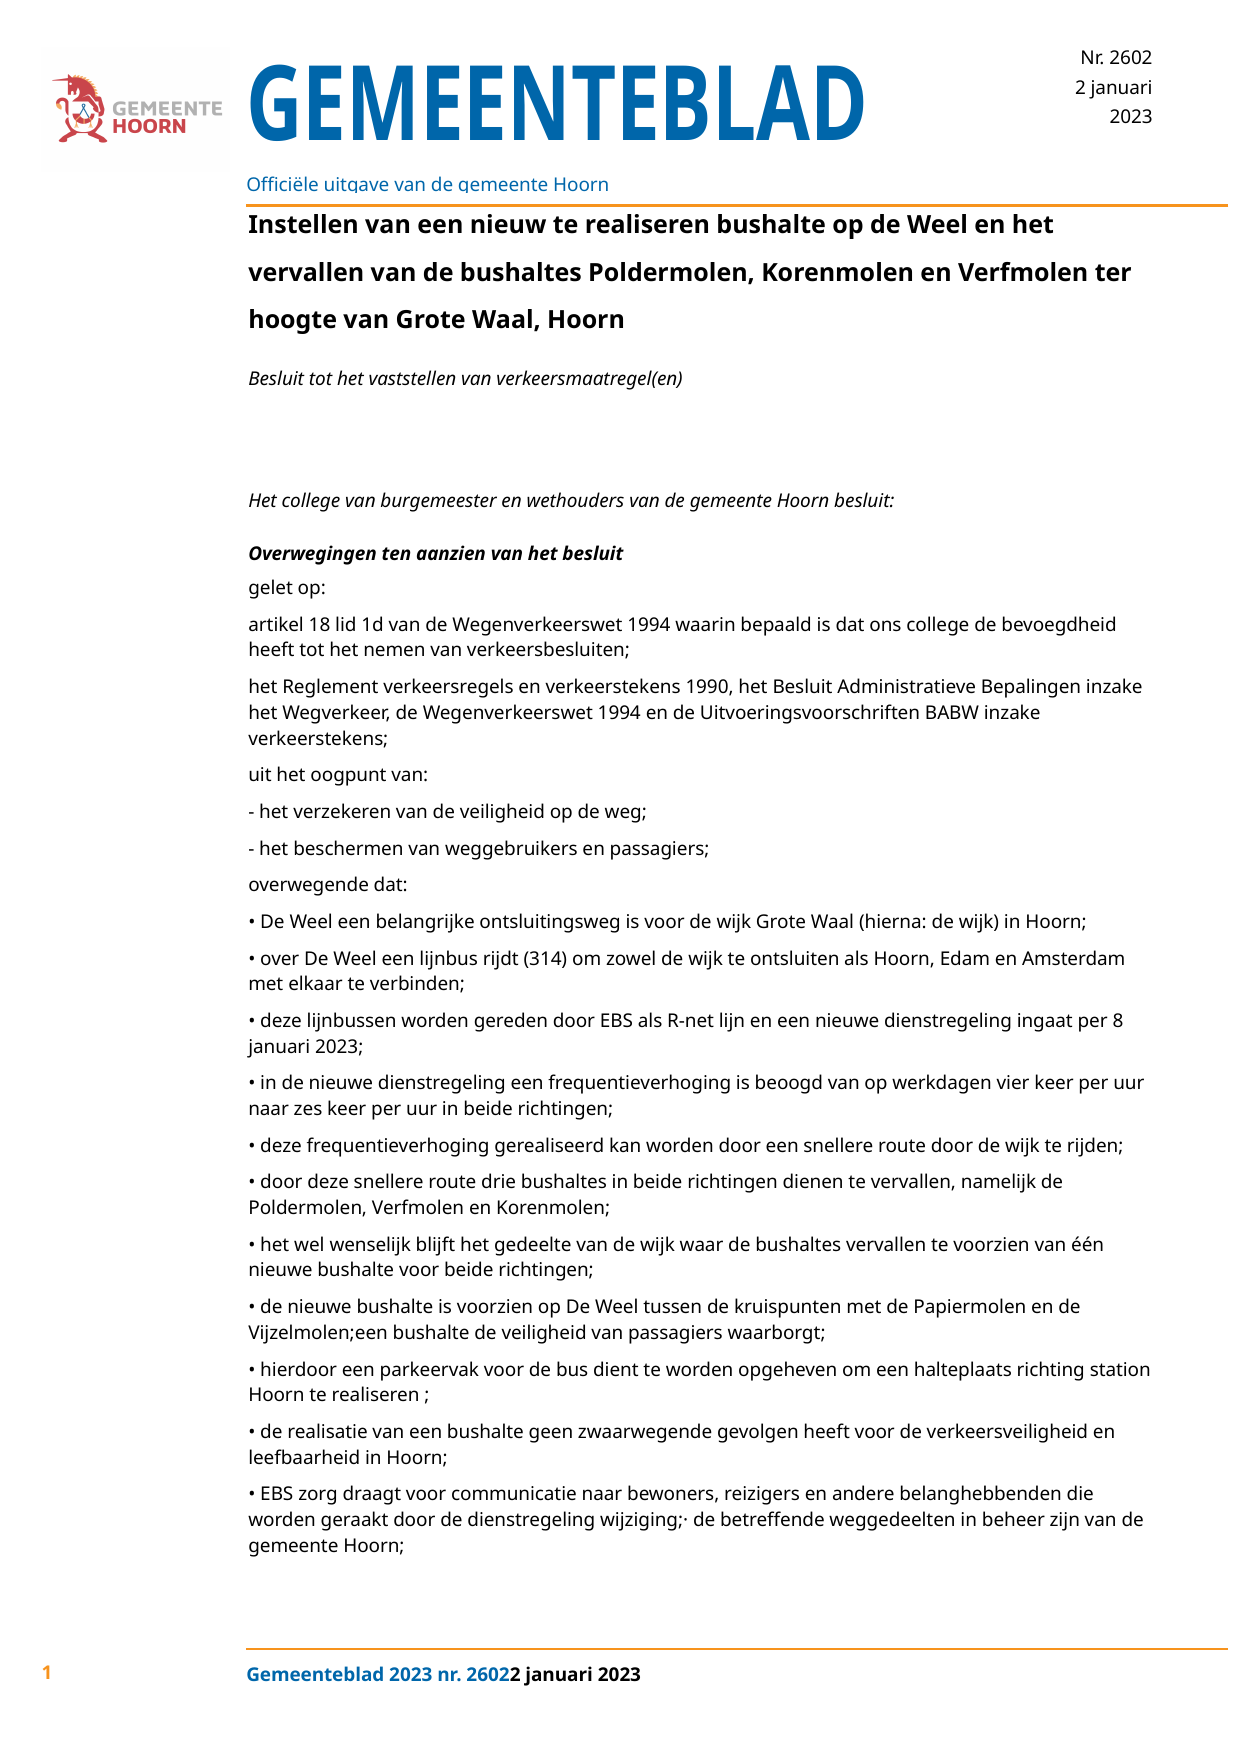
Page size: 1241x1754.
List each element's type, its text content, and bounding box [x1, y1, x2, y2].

text uit het oogpunt van: [248, 761, 1152, 787]
text artikel 18 lid 1d van de Wegenverkeerswet 1994 waarin bepaald is dat ons college de bevoegdheid heeft tot het nemen van verkeersbesluiten; [248, 611, 1152, 662]
text • deze lijnbussen worden gereden door EBS als R-net lijn en een nieuwe dienstregeling ingaat per 8 januari 2023; [248, 1007, 1152, 1058]
text • het wel wenselijk blijft het gedeelte van de wijk waar de bushaltes vervallen te voorzien van één nieuwe bushalte voor beide richtingen; [248, 1231, 1152, 1282]
text - het verzekeren van de veiligheid op de weg; [248, 798, 1152, 824]
text • de realisatie van een bushalte geen zwaarwegende gevolgen heeft voor de verkeersveiligheid en leefbaarheid in Hoorn; [248, 1418, 1152, 1469]
text • deze frequentieverhoging gerealiseerd kan worden door een snellere route door de wijk te rijden; [248, 1132, 1152, 1158]
text overwegende dat: [248, 871, 1152, 897]
text gelet op: [248, 574, 1152, 600]
text Instellen van een nieuw te realiseren bushalte op de Weel en het vervallen van de bushaltes Poldermolen, Korenmolen en Verfmolen ter hoogte van Grote Waal, Hoorn [248, 207, 1152, 336]
text • over De Weel een lijnbus rijdt (314) om zowel de wijk te ontsluiten als Hoorn, Edam en Amsterdam met elkaar te verbinden; [248, 945, 1152, 996]
text • in de nieuwe dienstregeling een frequentieverhoging is beoogd van op werkdagen vier keer per uur naar zes keer per uur in beide richtingen; [248, 1069, 1152, 1121]
text Besluit tot het vaststellen van verkeersmaatregel(en) [248, 366, 1152, 391]
text • De Weel een belangrijke ontsluitingsweg is voor de wijk Grote Waal (hierna: de wijk) in Hoorn; [248, 908, 1152, 934]
text • EBS zorg draagt voor communicatie naar bewoners, reizigers en andere belanghebbenden die worden geraakt door de dienstregeling wijziging;· de betreffende weggedeelten in beheer zijn van de gemeente Hoorn; [248, 1481, 1152, 1558]
text - het beschermen van weggebruikers en passagiers; [248, 835, 1152, 860]
picture [41, 47, 231, 172]
text • hierdoor een parkeervak voor de bus dient te worden opgeheven om een halteplaats richting station Hoorn te realiseren ; [248, 1356, 1152, 1407]
text Het college van burgemeester en wethouders van de gemeente Hoorn besluit: [248, 487, 1152, 513]
text het Reglement verkeersregels en verkeerstekens 1990, het Besluit Administratieve Bepalingen inzake het Wegverkeer, de Wegenverkeerswet 1994 en de Uitvoeringsvoorschriften BABW inzake verkeerstekens; [248, 673, 1152, 750]
text Overwegingen ten aanzien van het besluit [248, 540, 1152, 566]
text • door deze snellere route drie bushaltes in beide richtingen dienen te vervallen, namelijk de Poldermolen, Verfmolen en Korenmolen; [248, 1168, 1152, 1220]
text • de nieuwe bushalte is voorzien op De Weel tussen de kruispunten met de Papiermolen en de Vijzelmolen;een bushalte de veiligheid van passagiers waarborgt; [248, 1293, 1152, 1345]
